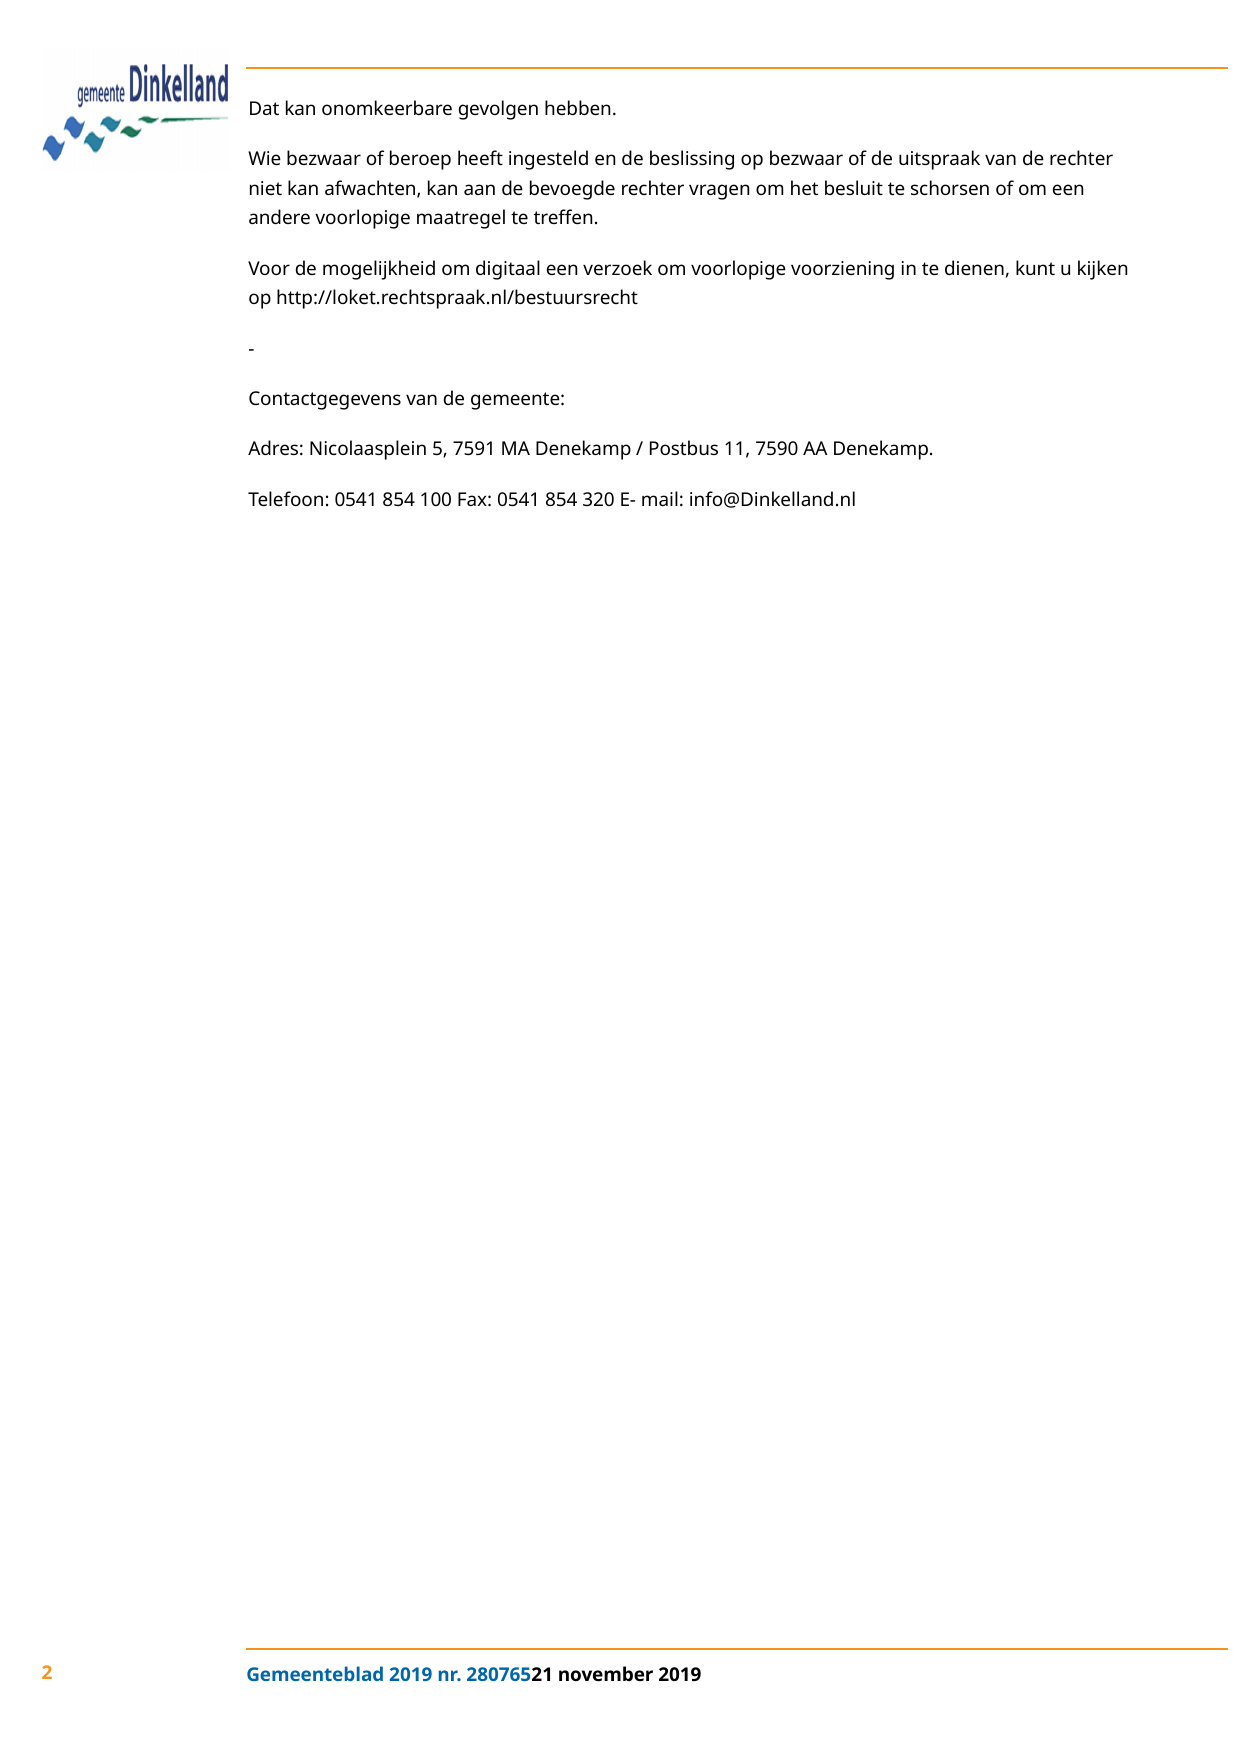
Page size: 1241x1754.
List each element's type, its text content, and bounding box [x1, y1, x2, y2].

picture [41, 47, 231, 172]
text - [248, 335, 1152, 361]
text Telefoon: 0541 854 100 Fax: 0541 854 320 E- mail: info@Dinkelland.nl [248, 486, 1152, 512]
text Contactgegevens van de gemeente: [248, 385, 1152, 411]
text Wie bezwaar of beroep heeft ingesteld en de beslissing op bezwaar of de uitspraak van de rechter niet kan afwachten, kan aan de bevoegde rechter vragen om het besluit te schorsen of om een andere voorlopige maatregel te treffen. [248, 145, 1152, 230]
text Dat kan onomkeerbare gevolgen hebben. [248, 95, 1152, 121]
text Voor de mogelijkheid om digitaal een verzoek om voorlopige voorziening in te dienen, kunt u kijken op http://loket.rechtspraak.nl/bestuursrecht [248, 255, 1152, 310]
text Adres: Nicolaasplein 5, 7591 MA Denekamp / Postbus 11, 7590 AA Denekamp. [248, 436, 1152, 461]
